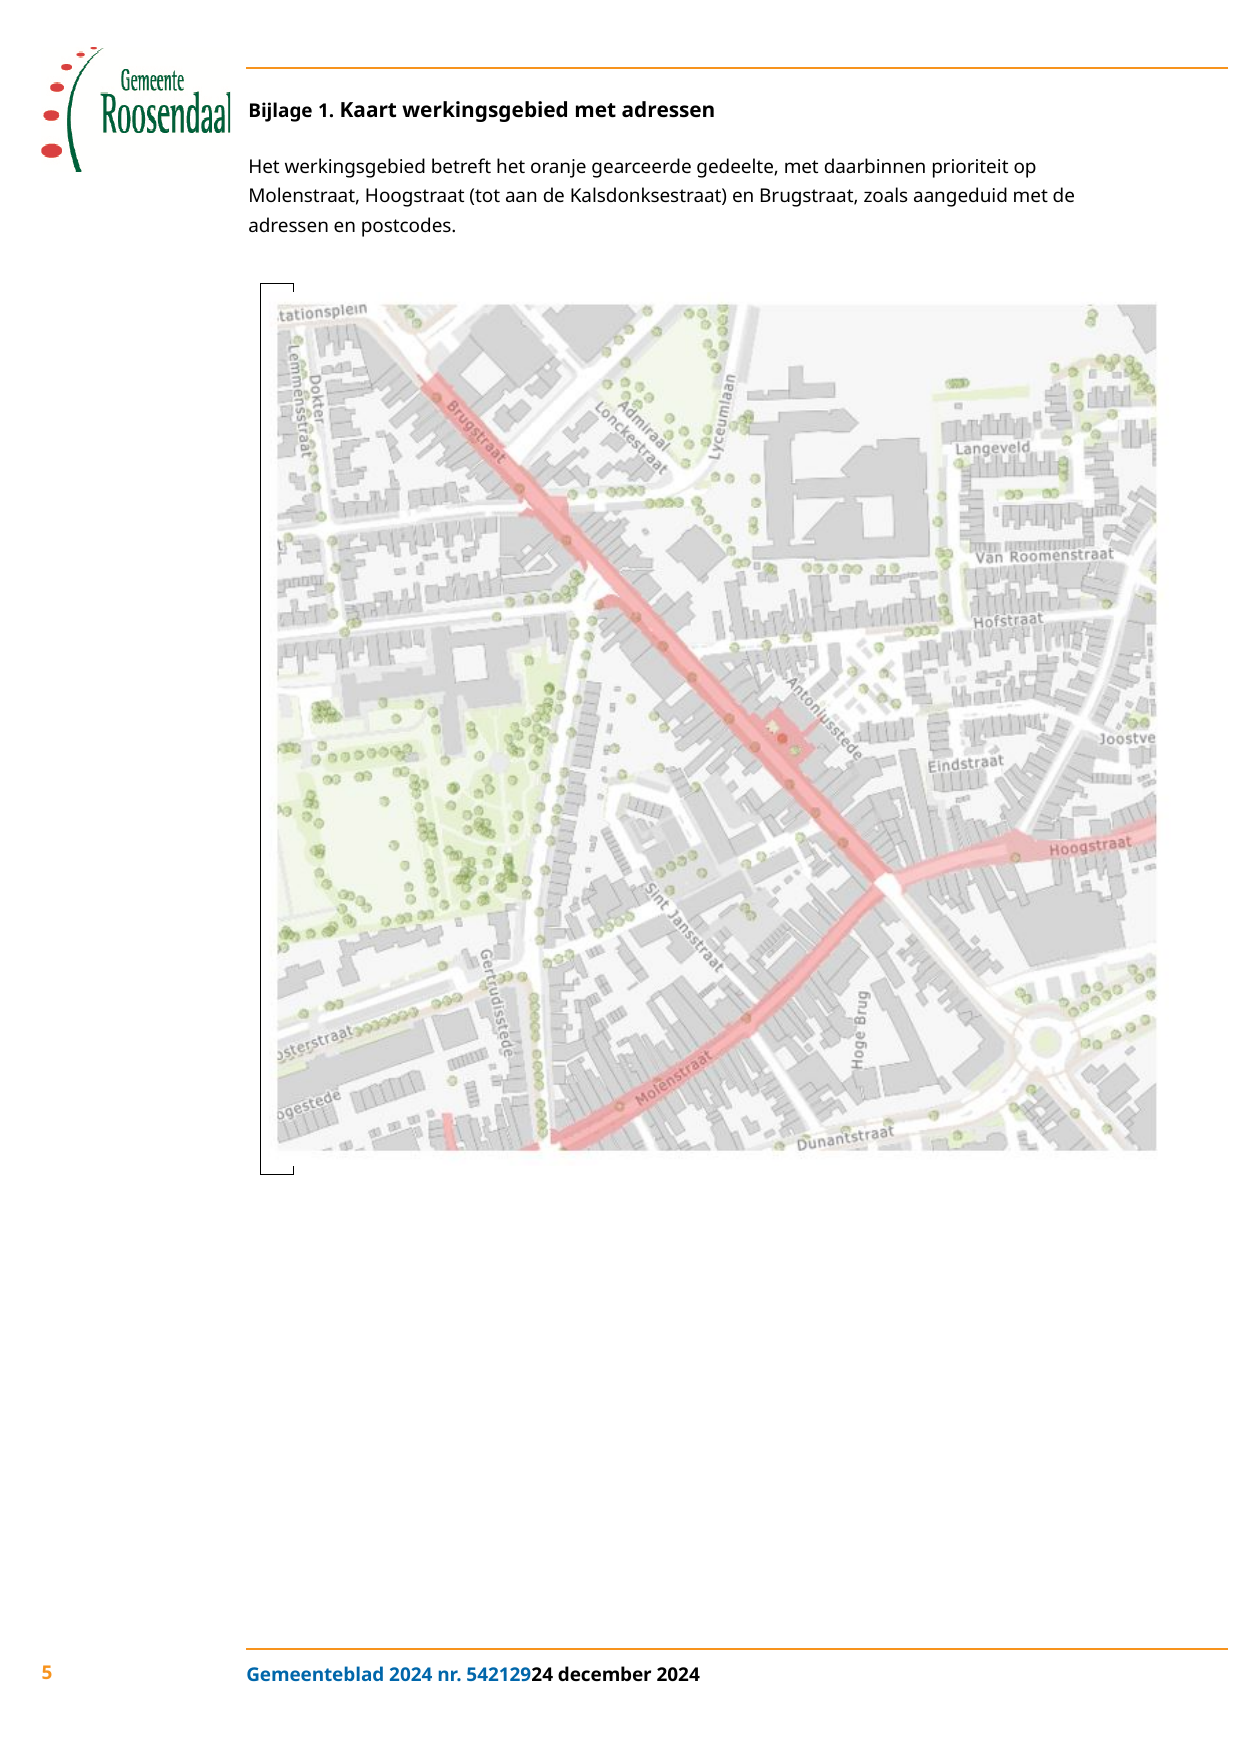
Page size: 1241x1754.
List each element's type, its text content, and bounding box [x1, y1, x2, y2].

text Bijlage 1. Kaart werkingsgebied met adressen [248, 95, 1152, 123]
picture [268, 292, 1173, 1166]
picture [41, 47, 231, 172]
text Het werkingsgebied betreft het oranje gearceerde gedeelte, met daarbinnen prioriteit op Molenstraat, Hoogstraat (tot aan de Kalsdonksestraat) en Brugstraat, zoals aangeduid met de adressen en postcodes. [248, 153, 1152, 238]
